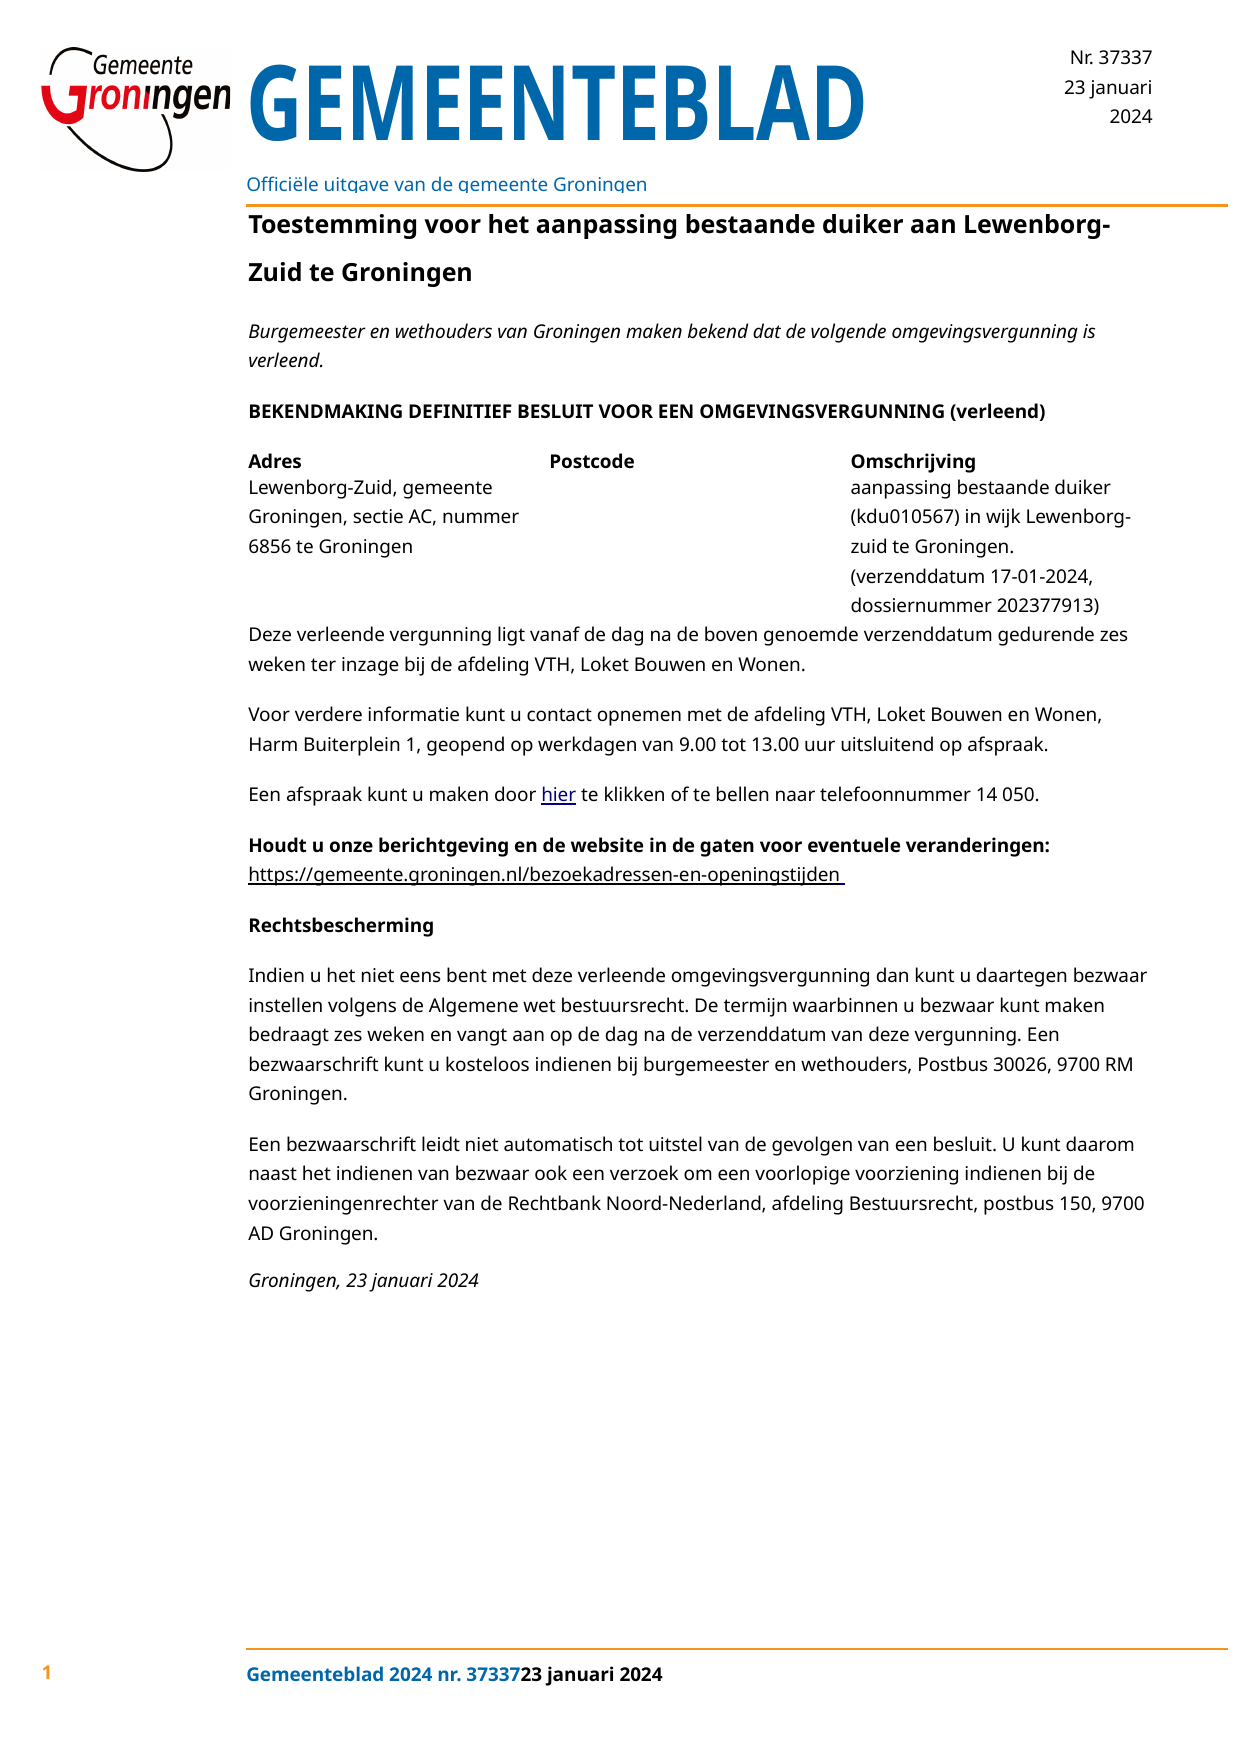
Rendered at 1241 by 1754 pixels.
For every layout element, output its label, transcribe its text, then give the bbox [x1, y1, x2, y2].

text Rechtsbescherming [248, 912, 1152, 938]
text Een bezwaarschrift leidt niet automatisch tot uitstel van de gevolgen van een besluit. U kunt daarom naast het indienen van bezwaar ook een verzoek om een voorlopige voorziening indienen bij de voorzieningenrechter van de Rechtbank Noord-Nederland, afdeling Bestuursrecht, postbus 150, 9700 AD Groningen. [248, 1131, 1152, 1246]
text Indien u het niet eens bent met deze verleende omgevingsvergunning dan kunt u daartegen bezwaar instellen volgens de Algemene wet bestuursrecht. De termijn waarbinnen u bezwaar kunt maken bedraagt zes weken en vangt aan op de dag na de verzenddatum van deze vergunning. Een bezwaarschrift kunt u kosteloos indienen bij burgemeester en wethouders, Postbus 30026, 9700 RM Groningen. [248, 962, 1152, 1106]
text Een afspraak kunt u maken door hier te klikken of te bellen naar telefoonnummer 14 050. [248, 781, 1152, 807]
table_cell aanpassing bestaande duiker (kdu010567) in wijk Lewenborg-zuid te Groningen. (verzenddatum 17-01-2024, dossiernummer 202377913) [850, 474, 1152, 618]
table_header Omschrijving [850, 449, 1152, 474]
text Toestemming voor het aanpassing bestaande duiker aan Lewenborg-Zuid te Groningen [248, 207, 1152, 288]
text Groningen, 23 januari 2024 [248, 1268, 1152, 1293]
table_cell [549, 474, 850, 618]
text Burgemeester en wethouders van Groningen maken bekend dat de volgende omgevingsvergunning is verleend. [248, 318, 1152, 373]
text Voor verdere informatie kunt u contact opnemen met de afdeling VTH, Loket Bouwen en Wonen, Harm Buiterplein 1, geopend op werkdagen van 9.00 tot 13.00 uur uitsluitend op afspraak. [248, 701, 1152, 757]
text Deze verleende vergunning ligt vanaf de dag na de boven genoemde verzenddatum gedurende zes weken ter inzage bij de afdeling VTH, Loket Bouwen en Wonen. [248, 621, 1152, 677]
table_header Adres [248, 449, 549, 474]
picture [41, 47, 231, 172]
text Houdt u onze berichtgeving en de website in de gaten voor eventuele veranderingen: https://gemeente.groningen.nl/bezoekadressen-en-openingstijden [248, 832, 1152, 887]
text BEKENDMAKING DEFINITIEF BESLUIT VOOR EEN OMGEVINGSVERGUNNING (verleend) [248, 398, 1152, 424]
table_header Postcode [549, 449, 850, 474]
table_cell Lewenborg-Zuid, gemeente Groningen, sectie AC, nummer 6856 te Groningen [248, 474, 549, 618]
